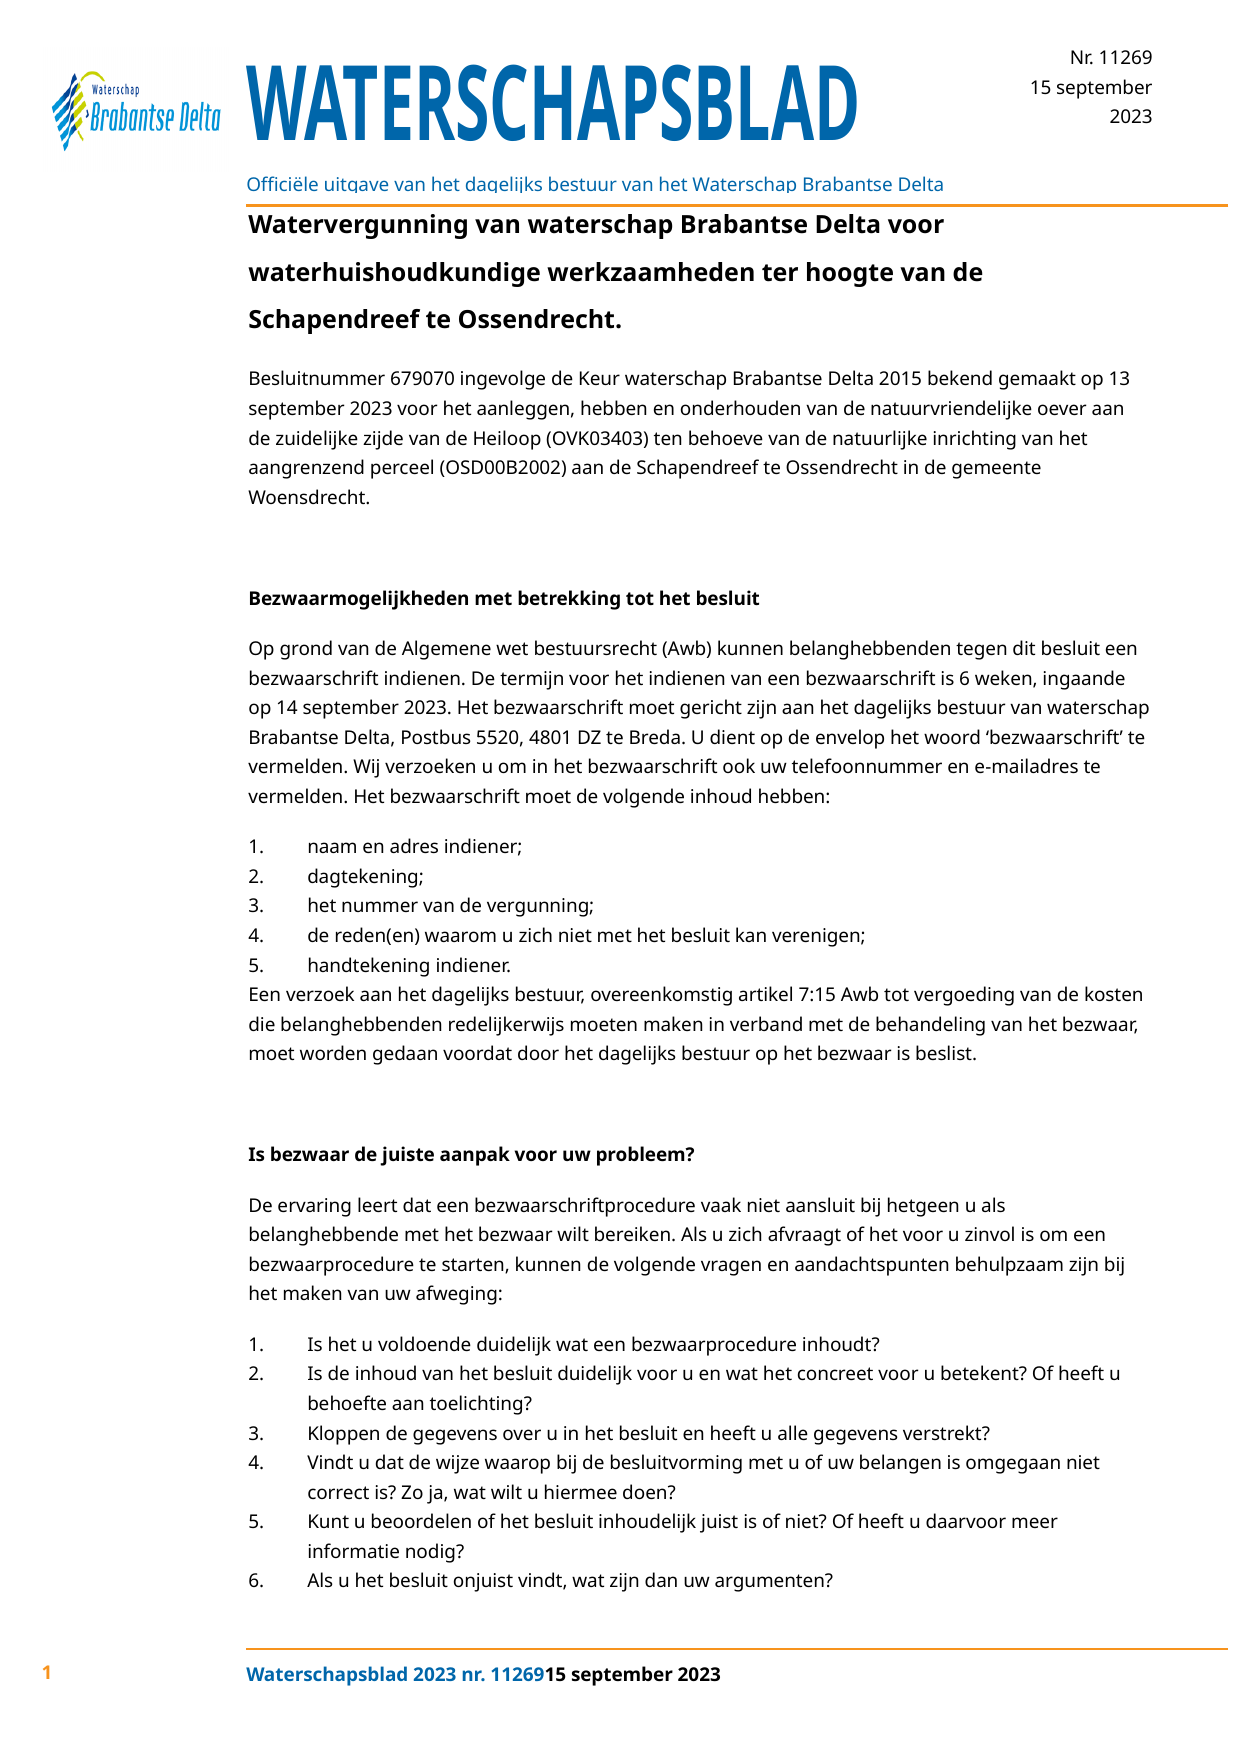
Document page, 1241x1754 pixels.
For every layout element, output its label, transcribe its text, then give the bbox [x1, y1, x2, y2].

text Een verzoek aan het dagelijks bestuur, overeenkomstig artikel 7:15 Awb tot vergoeding van de kosten die belanghebbenden redelijkerwijs moeten maken in verband met de behandeling van het bezwaar, moet worden gedaan voordat door het dagelijks bestuur op het bezwaar is beslist. [248, 981, 1152, 1066]
list Vindt u dat de wijze waarop bij de besluitvorming met u of uw belangen is omgegaan niet correct is? Zo ja, wat wilt u hiermee doen? [248, 1449, 1152, 1504]
text Is bezwaar de juiste aanpak voor uw probleem? [248, 1141, 1152, 1167]
picture [41, 47, 231, 172]
text Watervergunning van waterschap Brabantse Delta voor waterhuishoudkundige werkzaamheden ter hoogte van de Schapendreef te Ossendrecht. [248, 207, 1152, 336]
list de reden(en) waarom u zich niet met het besluit kan verenigen; [248, 922, 1152, 948]
list het nummer van de vergunning; [248, 893, 1152, 918]
list Kunt u beoordelen of het besluit inhoudelijk juist is of niet? Of heeft u daarvoor meer informatie nodig? [248, 1508, 1152, 1564]
list handtekening indiener. [248, 952, 1152, 977]
list naam en adres indiener; [248, 833, 1152, 859]
list Als u het besluit onjuist vindt, wat zijn dan uw argumenten? [248, 1568, 1152, 1593]
list Is de inhoud van het besluit duidelijk voor u en wat het concreet voor u betekent? Of heeft u behoefte aan toelichting? [248, 1361, 1152, 1416]
text Op grond van de Algemene wet bestuursrecht (Awb) kunnen belanghebbenden tegen dit besluit een bezwaarschrift indienen. De termijn voor het indienen van een bezwaarschrift is 6 weken, ingaande op 14 september 2023. Het bezwaarschrift moet gericht zijn aan het dagelijks bestuur van waterschap Brabantse Delta, Postbus 5520, 4801 DZ te Breda. U dient op de envelop het woord ‘bezwaarschrift’ te vermelden. Wij verzoeken u om in het bezwaarschrift ook uw telefoonnummer en e‑mailadres te vermelden. Het bezwaarschrift moet de volgende inhoud hebben: [248, 635, 1152, 809]
list Kloppen de gegevens over u in het besluit en heeft u alle gegevens verstrekt? [248, 1420, 1152, 1445]
list Is het u voldoende duidelijk wat een bezwaarprocedure inhoudt? [248, 1331, 1152, 1357]
text Besluitnummer 679070 ingevolge de Keur waterschap Brabantse Delta 2015 bekend gemaakt op 13 september 2023 voor het aanleggen, hebben en onderhouden van de natuurvriendelijke oever aan de zuidelijke zijde van de Heiloop (OVK03403) ten behoeve van de natuurlijke inrichting van het aangrenzend perceel (OSD00B2002) aan de Schapendreef te Ossendrecht in de gemeente Woensdrecht. [248, 366, 1152, 509]
text Bezwaarmogelijkheden met betrekking tot het besluit [248, 585, 1152, 610]
list dagtekening; [248, 863, 1152, 889]
text De ervaring leert dat een bezwaarschriftprocedure vaak niet aansluit bij hetgeen u als belanghebbende met het bezwaar wilt bereiken. Als u zich afvraagt of het voor u zinvol is om een bezwaarprocedure te starten, kunnen de volgende vragen en aandachtspunten behulpzaam zijn bij het maken van uw afweging: [248, 1192, 1152, 1306]
